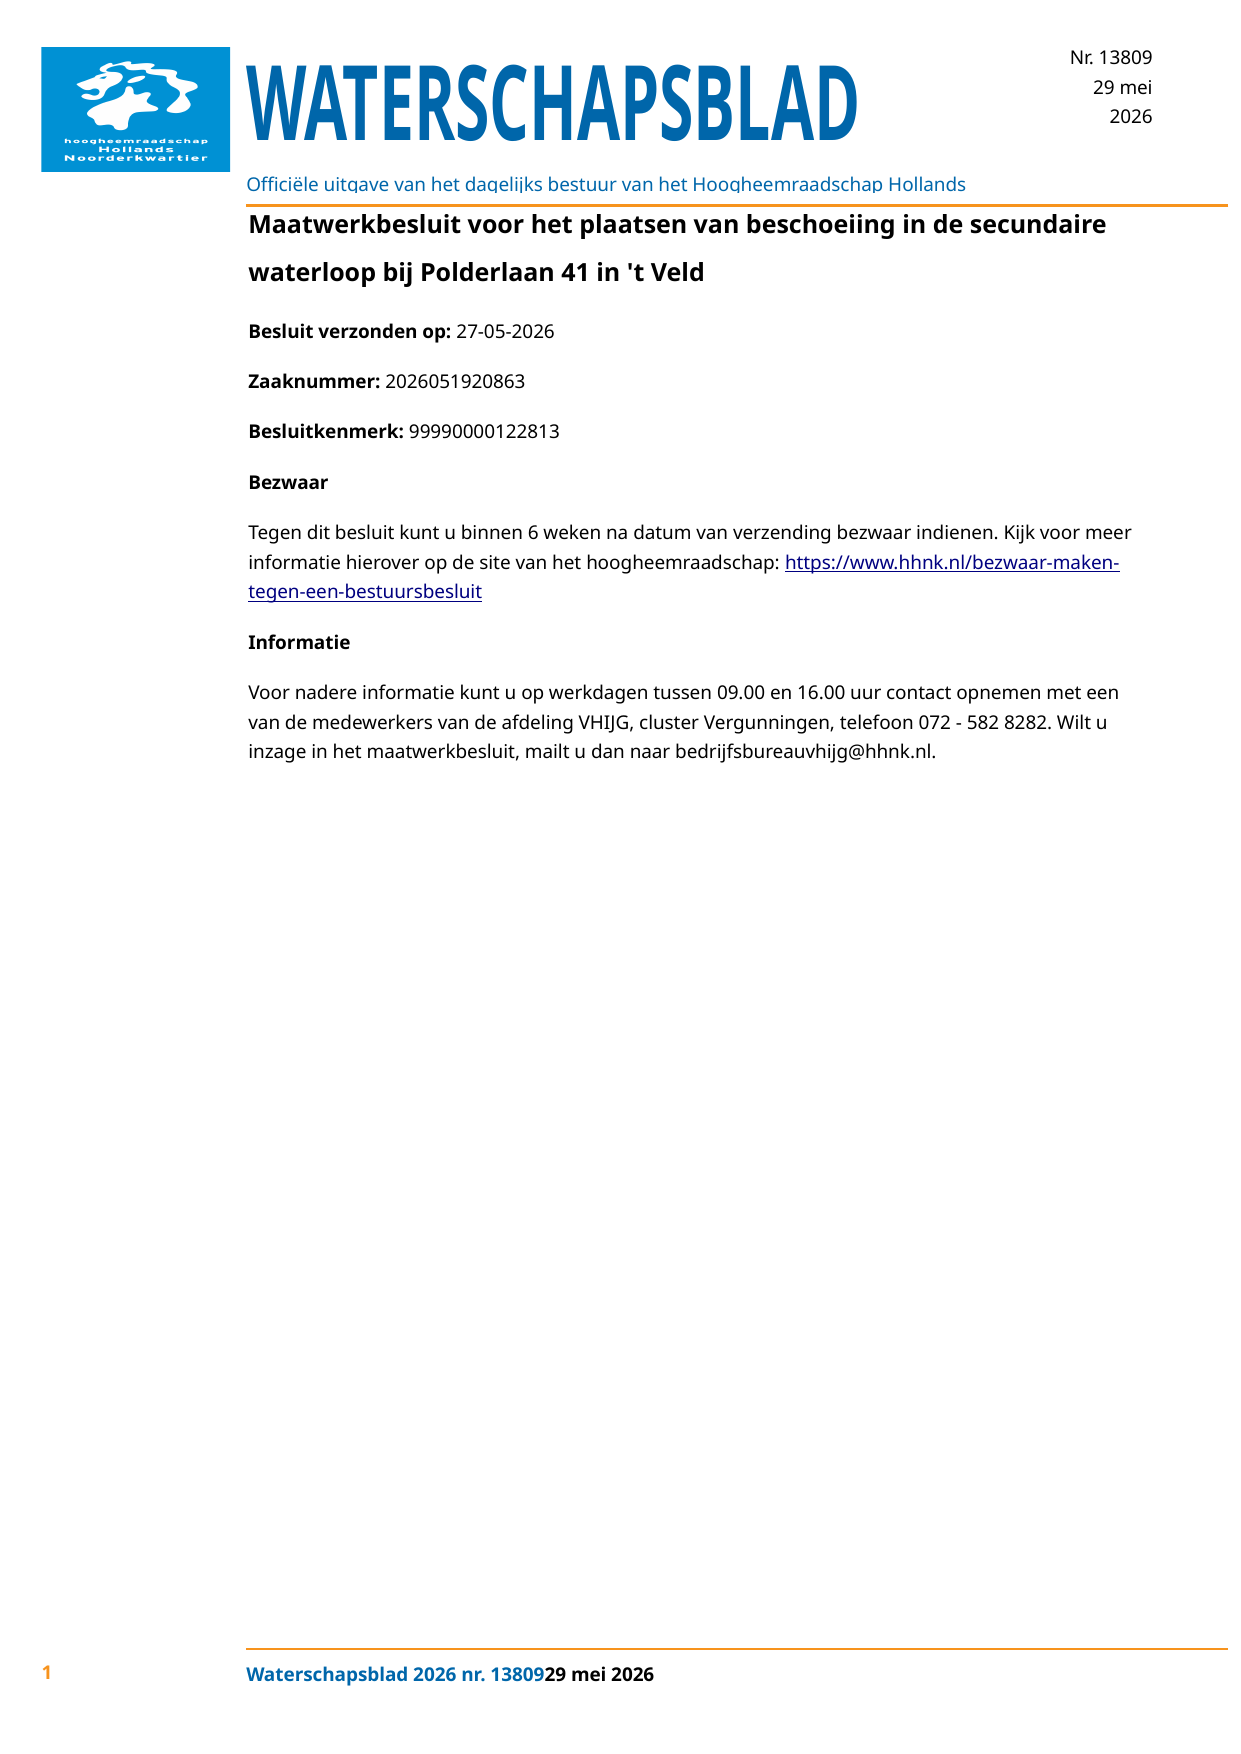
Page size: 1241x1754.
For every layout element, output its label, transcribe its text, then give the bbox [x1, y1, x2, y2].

text Voor nadere informatie kunt u op werkdagen tussen 09.00 en 16.00 uur contact opnemen met een van de medewerkers van de afdeling VHIJG, cluster Vergunningen, telefoon 072 - 582 8282. Wilt u inzage in het maatwerkbesluit, mailt u dan naar bedrijfsbureauvhijg@hhnk.nl. [248, 679, 1152, 764]
picture [129, 76, 144, 82]
text Informatie [248, 629, 1152, 655]
text Bezwaar [248, 469, 1152, 495]
picture [118, 62, 197, 112]
picture [88, 87, 157, 130]
text Zaaknummer: 2026051920863 [248, 368, 1152, 394]
text Besluitkenmerk: 99990000122813 [248, 419, 1152, 444]
text Besluit verzonden op: 27-05-2026 [248, 318, 1152, 344]
text Tegen dit besluit kunt u binnen 6 weken na datum van verzending bezwaar indienen. Kijk voor meer informatie hierover op de site van het hoogheemraadschap: https://www.hhnk.nl/bezwaar-maken-tegen-een-bestuursbesluit [248, 519, 1152, 604]
picture [78, 64, 122, 99]
text Maatwerkbesluit voor het plaatsen van beschoeiing in de secundaire waterloop bij Polderlaan 41 in 't Veld [248, 207, 1152, 288]
